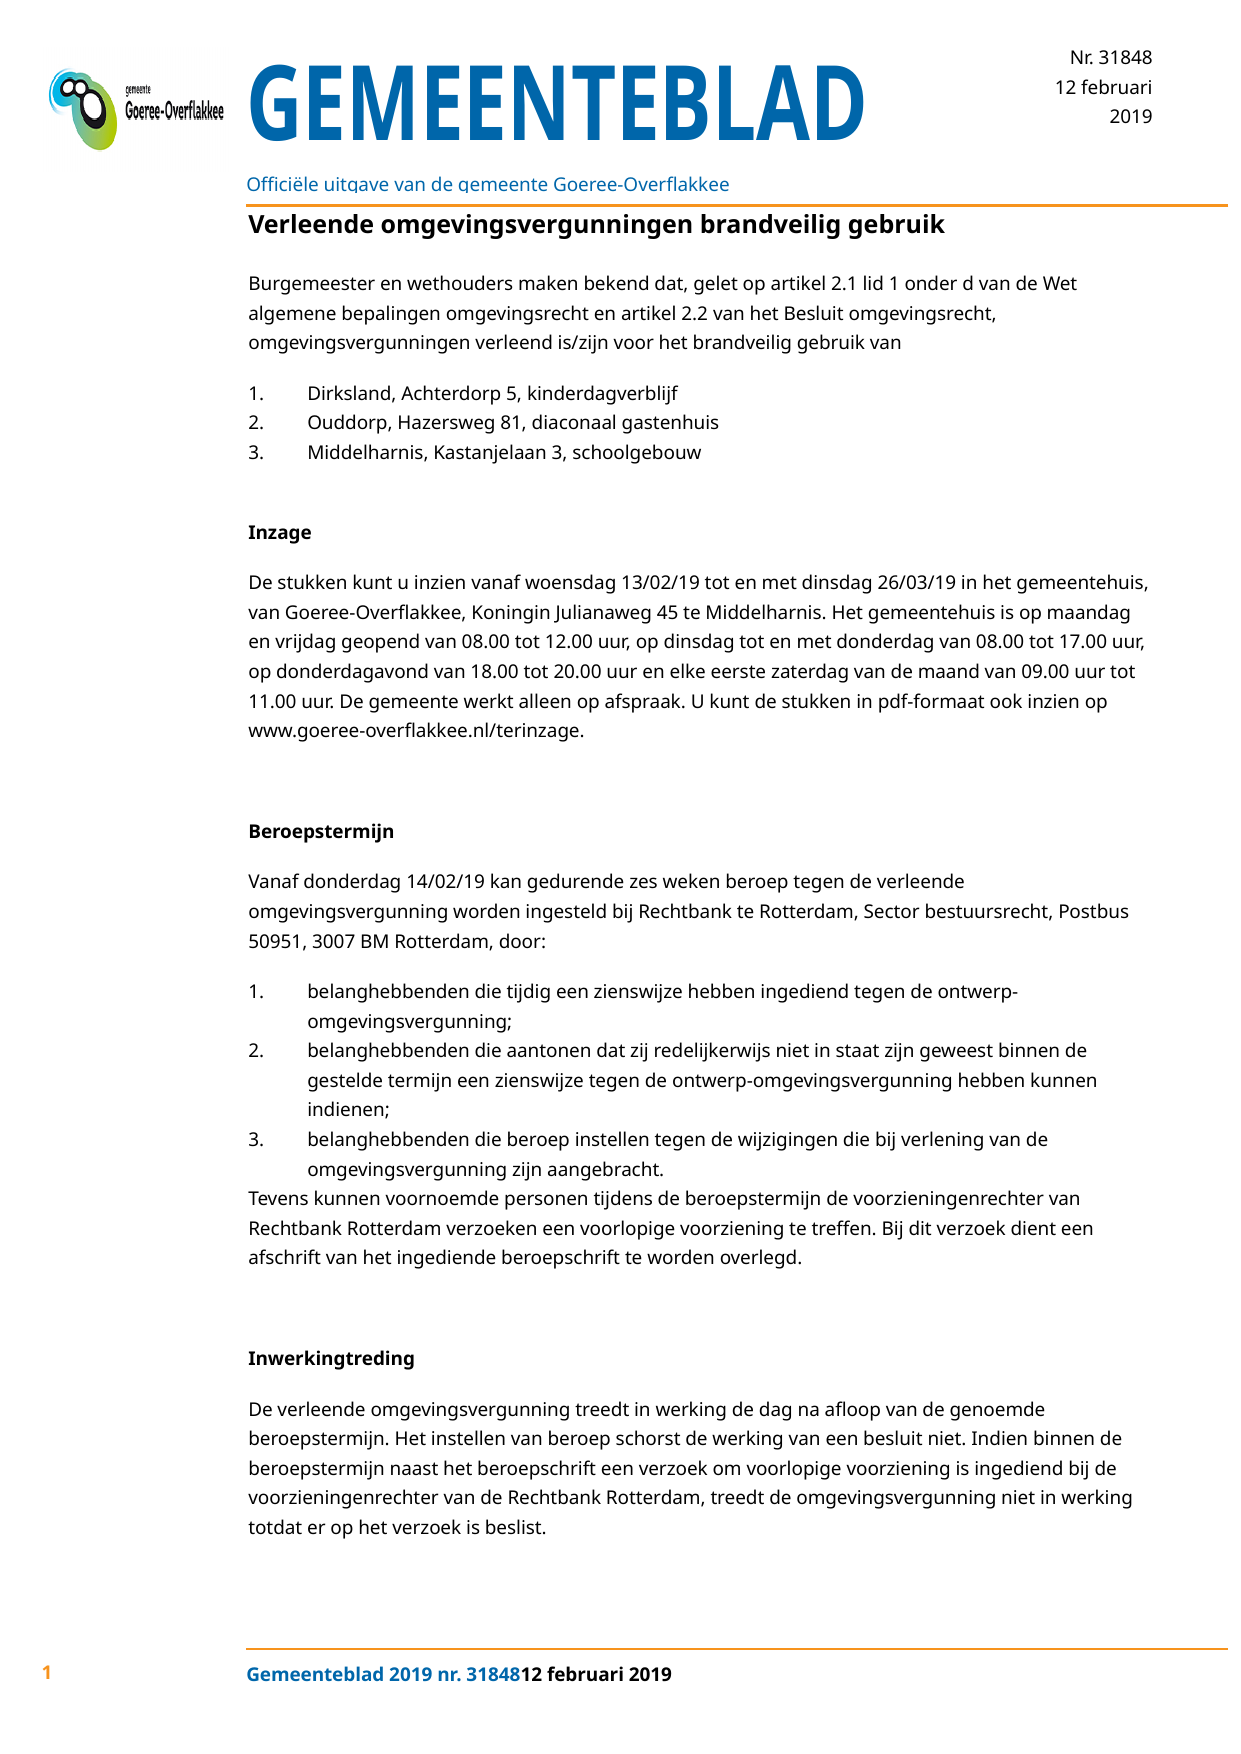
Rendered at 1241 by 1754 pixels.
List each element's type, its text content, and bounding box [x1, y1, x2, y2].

text Inwerkingtreding [248, 1345, 1152, 1371]
list Ouddorp, Hazersweg 81, diaconaal gastenhuis [248, 409, 1152, 435]
text Vanaf donderdag 14/02/19 kan gedurende zes weken beroep tegen de verleende omgevingsvergunning worden ingesteld bij Rechtbank te Rotterdam, Sector bestuursrecht, Postbus 50951, 3007 BM Rotterdam, door: [248, 869, 1152, 953]
list belanghebbenden die aantonen dat zij redelijkerwijs niet in staat zijn geweest binnen de gestelde termijn een zienswijze tegen de ontwerp-omgevingsvergunning hebben kunnen indienen; [248, 1037, 1152, 1122]
text Burgemeester en wethouders maken bekend dat, gelet op artikel 2.1 lid 1 onder d van de Wet algemene bepalingen omgevingsrecht en artikel 2.2 van het Besluit omgevingsrecht, omgevingsvergunningen verleend is/zijn voor het brandveilig gebruik van [248, 270, 1152, 355]
text De verleende omgevingsvergunning treedt in werking de dag na afloop van de genoemde beroepstermijn. Het instellen van beroep schorst de werking van een besluit niet. Indien binnen de beroepstermijn naast het beroepschrift een verzoek om voorlopige voorziening is ingediend bij de voorzieningenrechter van de Rechtbank Rotterdam, treedt de omgevingsvergunning niet in werking totdat er op het verzoek is beslist. [248, 1396, 1152, 1540]
text Tevens kunnen voornoemde personen tijdens de beroepstermijn de voorzieningenrechter van Rechtbank Rotterdam verzoeken een voorlopige voorziening te treffen. Bij dit verzoek dient een afschrift van het ingediende beroepschrift te worden overlegd. [248, 1185, 1152, 1270]
text Verleende omgevingsvergunningen brandveilig gebruik [248, 207, 1152, 241]
list belanghebbenden die tijdig een zienswijze hebben ingediend tegen de ontwerp-omgevingsvergunning; [248, 978, 1152, 1033]
picture [41, 47, 231, 172]
text Beroepstermijn [248, 818, 1152, 844]
list Dirksland, Achterdorp 5, kinderdagverblijf [248, 380, 1152, 406]
list Middelharnis, Kastanjelaan 3, schoolgebouw [248, 439, 1152, 465]
list belanghebbenden die beroep instellen tegen de wijzigingen die bij verlening van de omgevingsvergunning zijn aangebracht. [248, 1126, 1152, 1181]
text De stukken kunt u inzien vanaf woensdag 13/02/19 tot en met dinsdag 26/03/19 in het gemeentehuis, van Goeree-Overflakkee, Koningin Julianaweg 45 te Middelharnis. Het gemeentehuis is op maandag en vrijdag geopend van 08.00 tot 12.00 uur, op dinsdag tot en met donderdag van 08.00 tot 17.00 uur, op donderdagavond van 18.00 tot 20.00 uur en elke eerste zaterdag van de maand van 09.00 uur tot 11.00 uur. De gemeente werkt alleen op afspraak. U kunt de stukken in pdf-formaat ook inzien op www.goeree-overflakkee.nl/terinzage. [248, 569, 1152, 743]
text Inzage [248, 519, 1152, 545]
